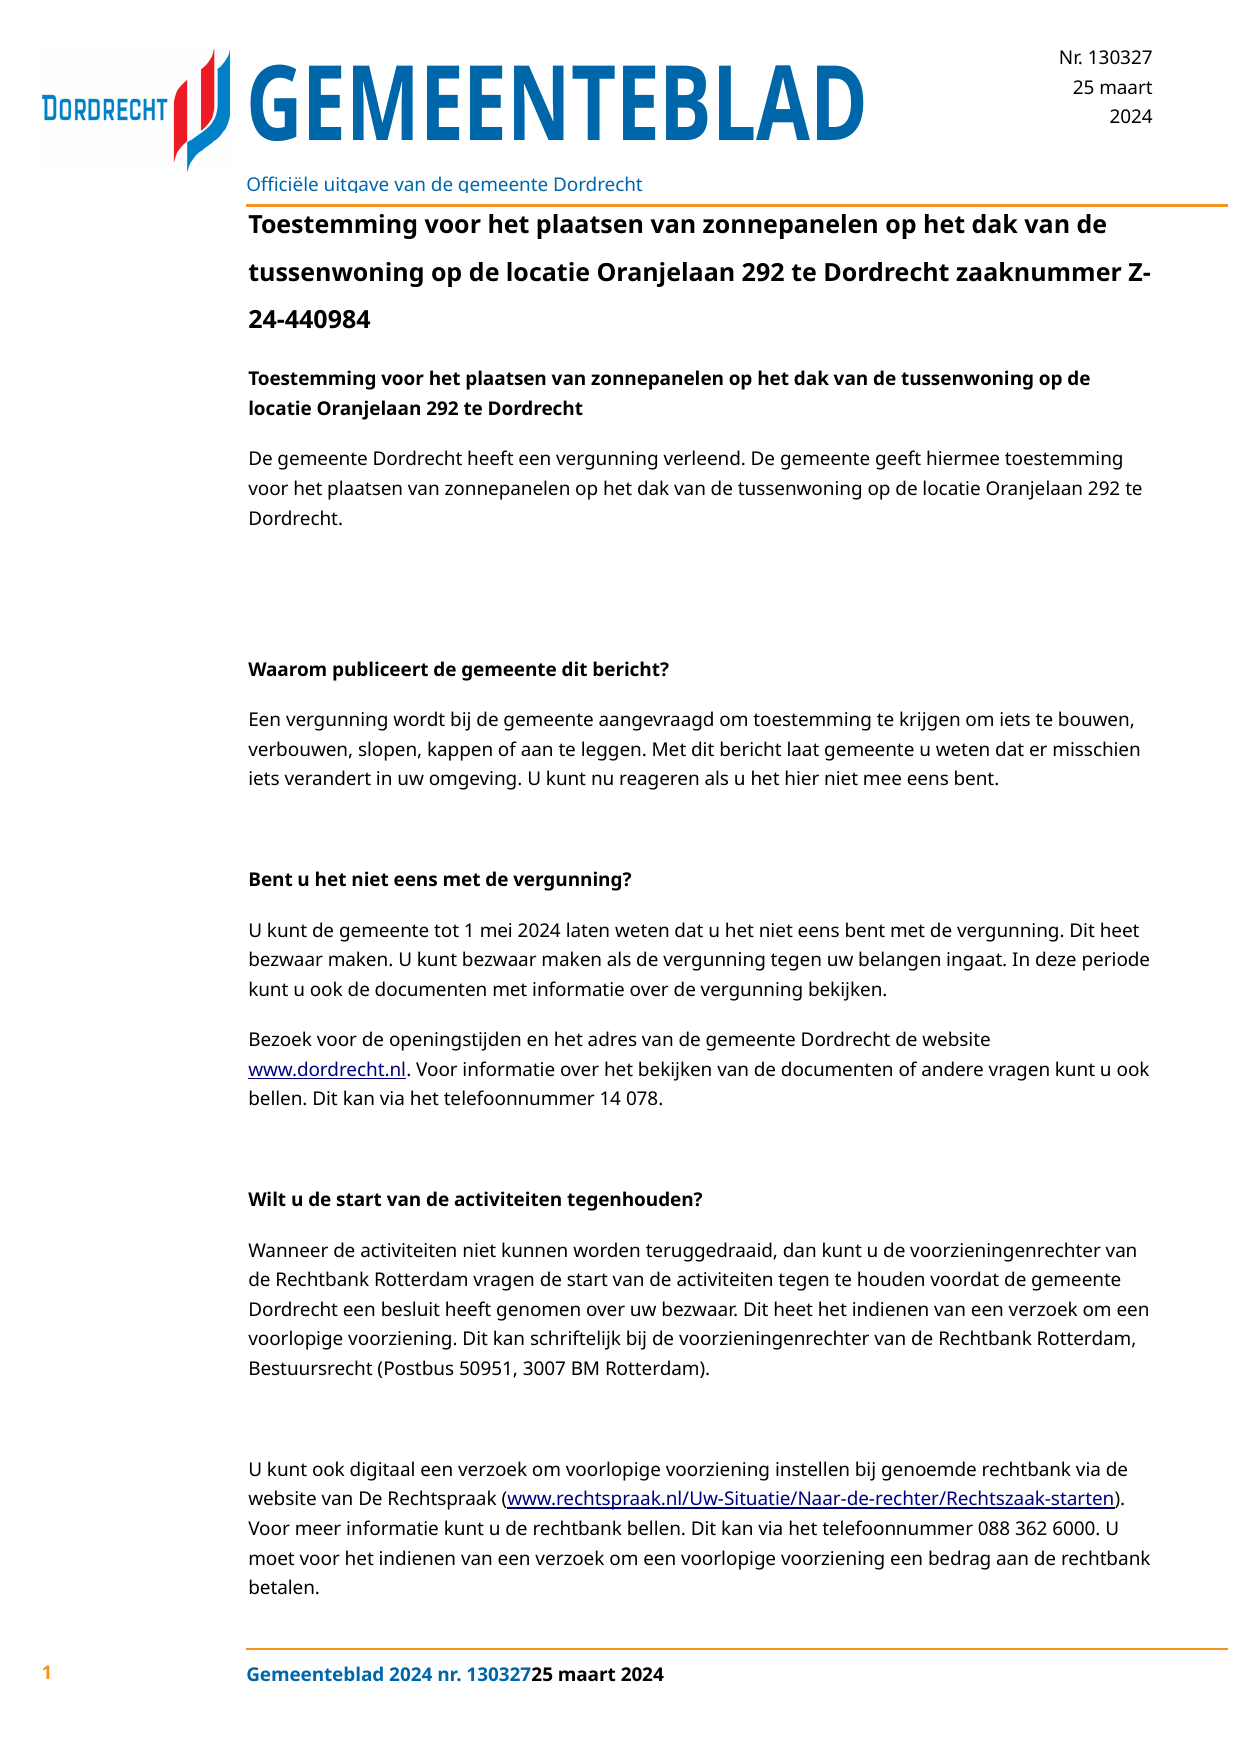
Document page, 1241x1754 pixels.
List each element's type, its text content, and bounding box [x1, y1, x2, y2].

text Wilt u de start van de activiteiten tegenhouden? [248, 1186, 1152, 1212]
text Wanneer de activiteiten niet kunnen worden teruggedraaid, dan kunt u de voorzieningenrechter van de Rechtbank Rotterdam vragen de start van de activiteiten tegen te houden voordat de gemeente Dordrecht een besluit heeft genomen over uw bezwaar. Dit heet het indienen van een verzoek om een voorlopige voorziening. Dit kan schriftelijk bij de voorzieningenrechter van de Rechtbank Rotterdam, Bestuursrecht (Postbus 50951, 3007 BM Rotterdam). [248, 1237, 1152, 1381]
picture [41, 47, 231, 172]
text U kunt de gemeente tot 1 mei 2024 laten weten dat u het niet eens bent met de vergunning. Dit heet bezwaar maken. U kunt bezwaar maken als de vergunning tegen uw belangen ingaat. In deze periode kunt u ook de documenten met informatie over de vergunning bekijken. [248, 917, 1152, 1002]
text Bent u het niet eens met de vergunning? [248, 866, 1152, 892]
text Bezoek voor de openingstijden en het adres van de gemeente Dordrecht de website www.dordrecht.nl. Voor informatie over het bekijken van de documenten of andere vragen kunt u ook bellen. Dit kan via het telefoonnummer 14 078. [248, 1026, 1152, 1111]
text U kunt ook digitaal een verzoek om voorlopige voorziening instellen bij genoemde rechtbank via de website van De Rechtspraak (www.rechtspraak.nl/Uw-Situatie/Naar-de-rechter/Rechtszaak-starten). Voor meer informatie kunt u de rechtbank bellen. Dit kan via het telefoonnummer 088 362 6000. U moet voor het indienen van een verzoek om een voorlopige voorziening een bedrag aan de rechtbank betalen. [248, 1456, 1152, 1600]
text Waarom publiceert de gemeente dit bericht? [248, 656, 1152, 682]
text Toestemming voor het plaatsen van zonnepanelen op het dak van de tussenwoning op de locatie Oranjelaan 292 te Dordrecht zaaknummer Z-24-440984 [248, 207, 1152, 336]
text De gemeente Dordrecht heeft een vergunning verleend. De gemeente geeft hiermee toestemming voor het plaatsen van zonnepanelen op het dak van de tussenwoning op de locatie Oranjelaan 292 te Dordrecht. [248, 446, 1152, 530]
text Toestemming voor het plaatsen van zonnepanelen op het dak van de tussenwoning op de locatie Oranjelaan 292 te Dordrecht [248, 366, 1152, 421]
text Een vergunning wordt bij de gemeente aangevraagd om toestemming te krijgen om iets te bouwen, verbouwen, slopen, kappen of aan te leggen. Met dit bericht laat gemeente u weten dat er misschien iets verandert in uw omgeving. U kunt nu reageren als u het hier niet mee eens bent. [248, 706, 1152, 791]
